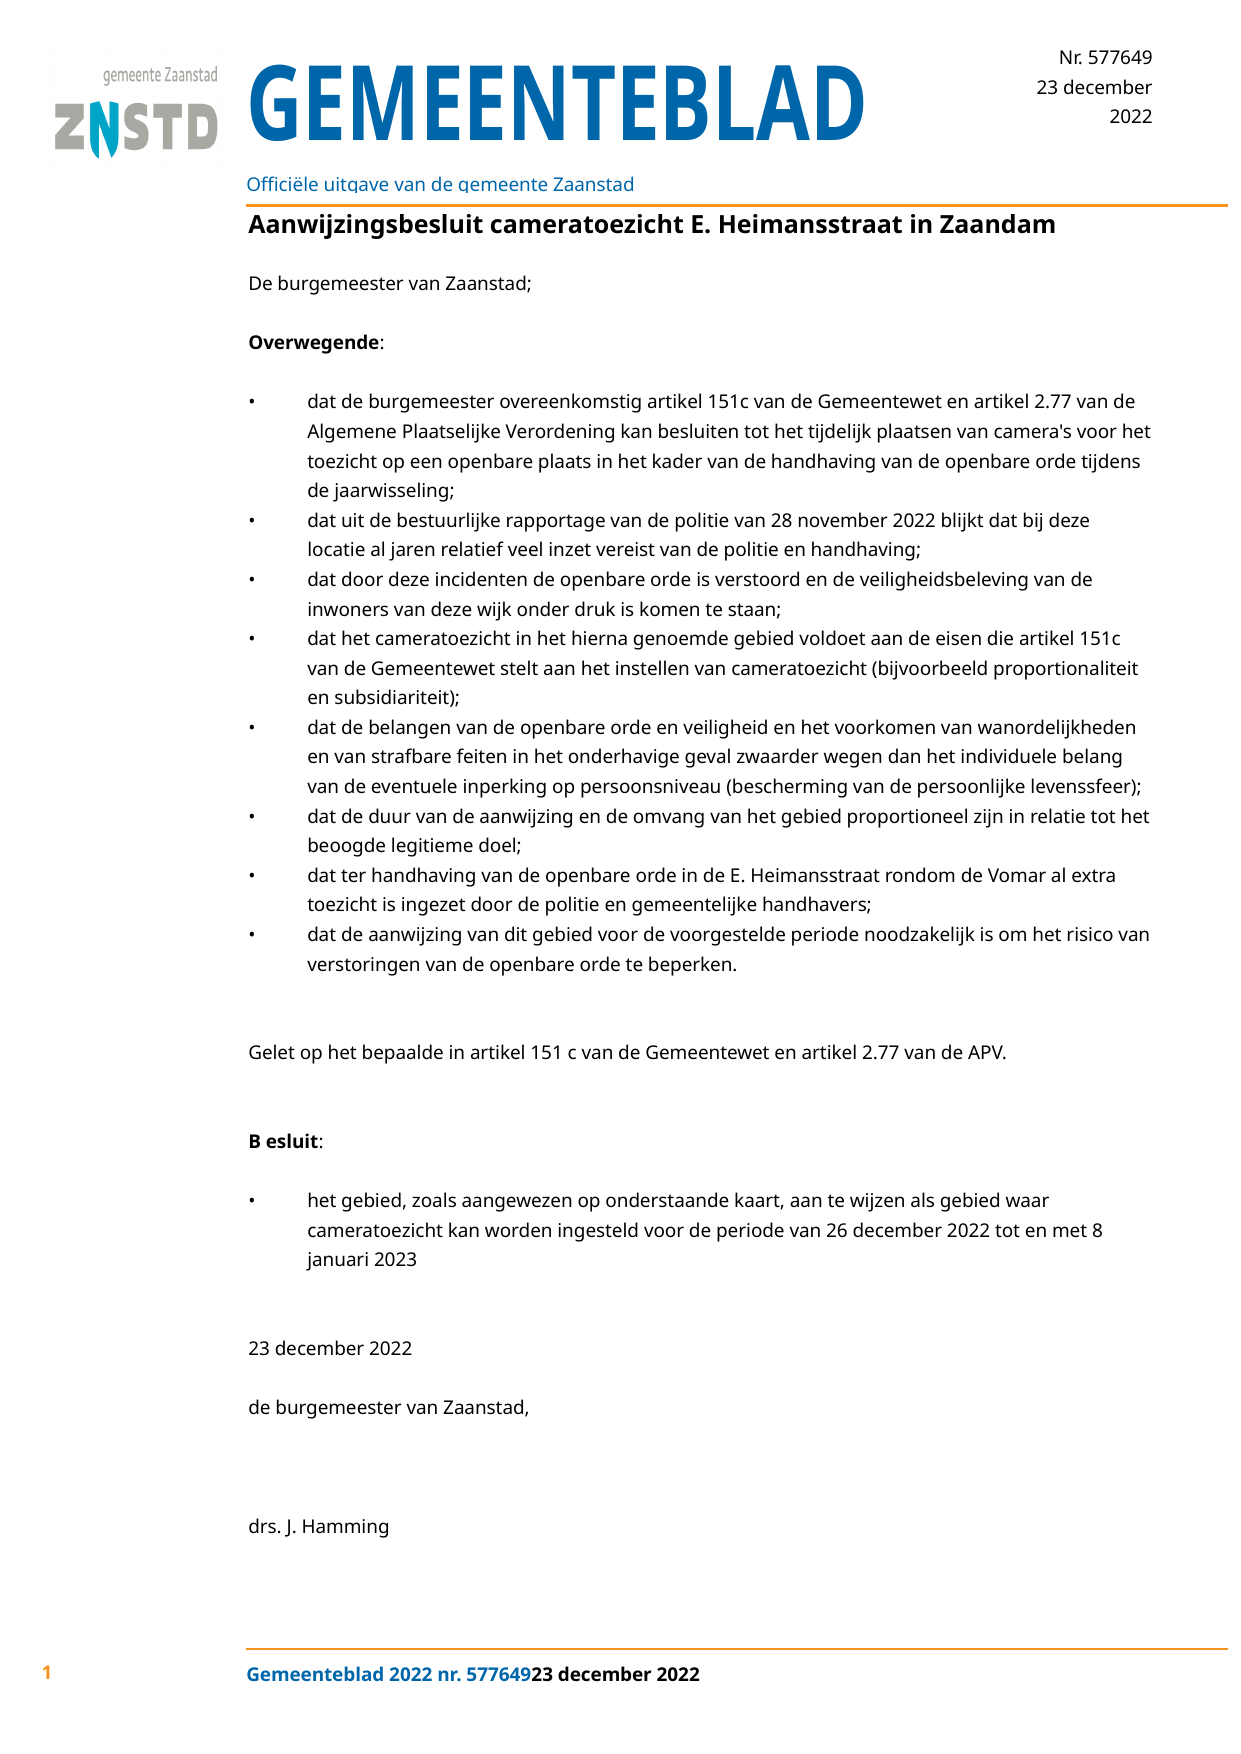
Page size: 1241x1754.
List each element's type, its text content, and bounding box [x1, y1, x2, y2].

text de burgemeester van Zaanstad, [248, 1394, 1152, 1420]
list het gebied, zoals aangewezen op onderstaande kaart, aan te wijzen als gebied waar cameratoezicht kan worden ingesteld voor de periode van 26 december 2022 tot en met 8 januari 2023 [248, 1187, 1152, 1272]
text De burgemeester van Zaanstad; [248, 270, 1152, 296]
text B esluit: [248, 1128, 1152, 1154]
list dat ter handhaving van de openbare orde in de E. Heimansstraat rondom de Vomar al extra toezicht is ingezet door de politie en gemeentelijke handhavers; [248, 862, 1152, 917]
text Overwegende: [248, 329, 1152, 355]
list dat de duur van de aanwijzing en de omvang van het gebied proportioneel zijn in relatie tot het beoogde legitieme doel; [248, 803, 1152, 858]
text Gelet op het bepaalde in artikel 151 c van de Gemeentewet en artikel 2.77 van de APV. [248, 1039, 1152, 1065]
list dat de belangen van de openbare orde en veiligheid en het voorkomen van wanordelijkheden en van strafbare feiten in het onderhavige geval zwaarder wegen dan het individuele belang van de eventuele inperking op persoonsniveau (bescherming van de persoonlijke levenssfeer); [248, 714, 1152, 799]
list dat het cameratoezicht in het hierna genoemde gebied voldoet aan de eisen die artikel 151c van de Gemeentewet stelt aan het instellen van cameratoezicht (bijvoorbeeld proportionaliteit en subsidiariteit); [248, 625, 1152, 710]
picture [41, 47, 231, 172]
text 23 december 2022 [248, 1335, 1152, 1361]
list dat door deze incidenten de openbare orde is verstoord en de veiligheidsbeleving van de inwoners van deze wijk onder druk is komen te staan; [248, 566, 1152, 621]
list dat de aanwijzing van dit gebied voor de voorgestelde periode noodzakelijk is om het risico van verstoringen van de openbare orde te beperken. [248, 921, 1152, 976]
text drs. J. Hamming [248, 1513, 1152, 1538]
list dat de burgemeester overeenkomstig artikel 151c van de Gemeentewet en artikel 2.77 van de Algemene Plaatselijke Verordening kan besluiten tot het tijdelijk plaatsen van camera's voor het toezicht op een openbare plaats in het kader van de handhaving van de openbare orde tijdens de jaarwisseling; [248, 389, 1152, 503]
text Aanwijzingsbesluit cameratoezicht E. Heimansstraat in Zaandam [248, 207, 1152, 241]
list dat uit de bestuurlijke rapportage van de politie van 28 november 2022 blijkt dat bij deze locatie al jaren relatief veel inzet vereist van de politie en handhaving; [248, 507, 1152, 562]
